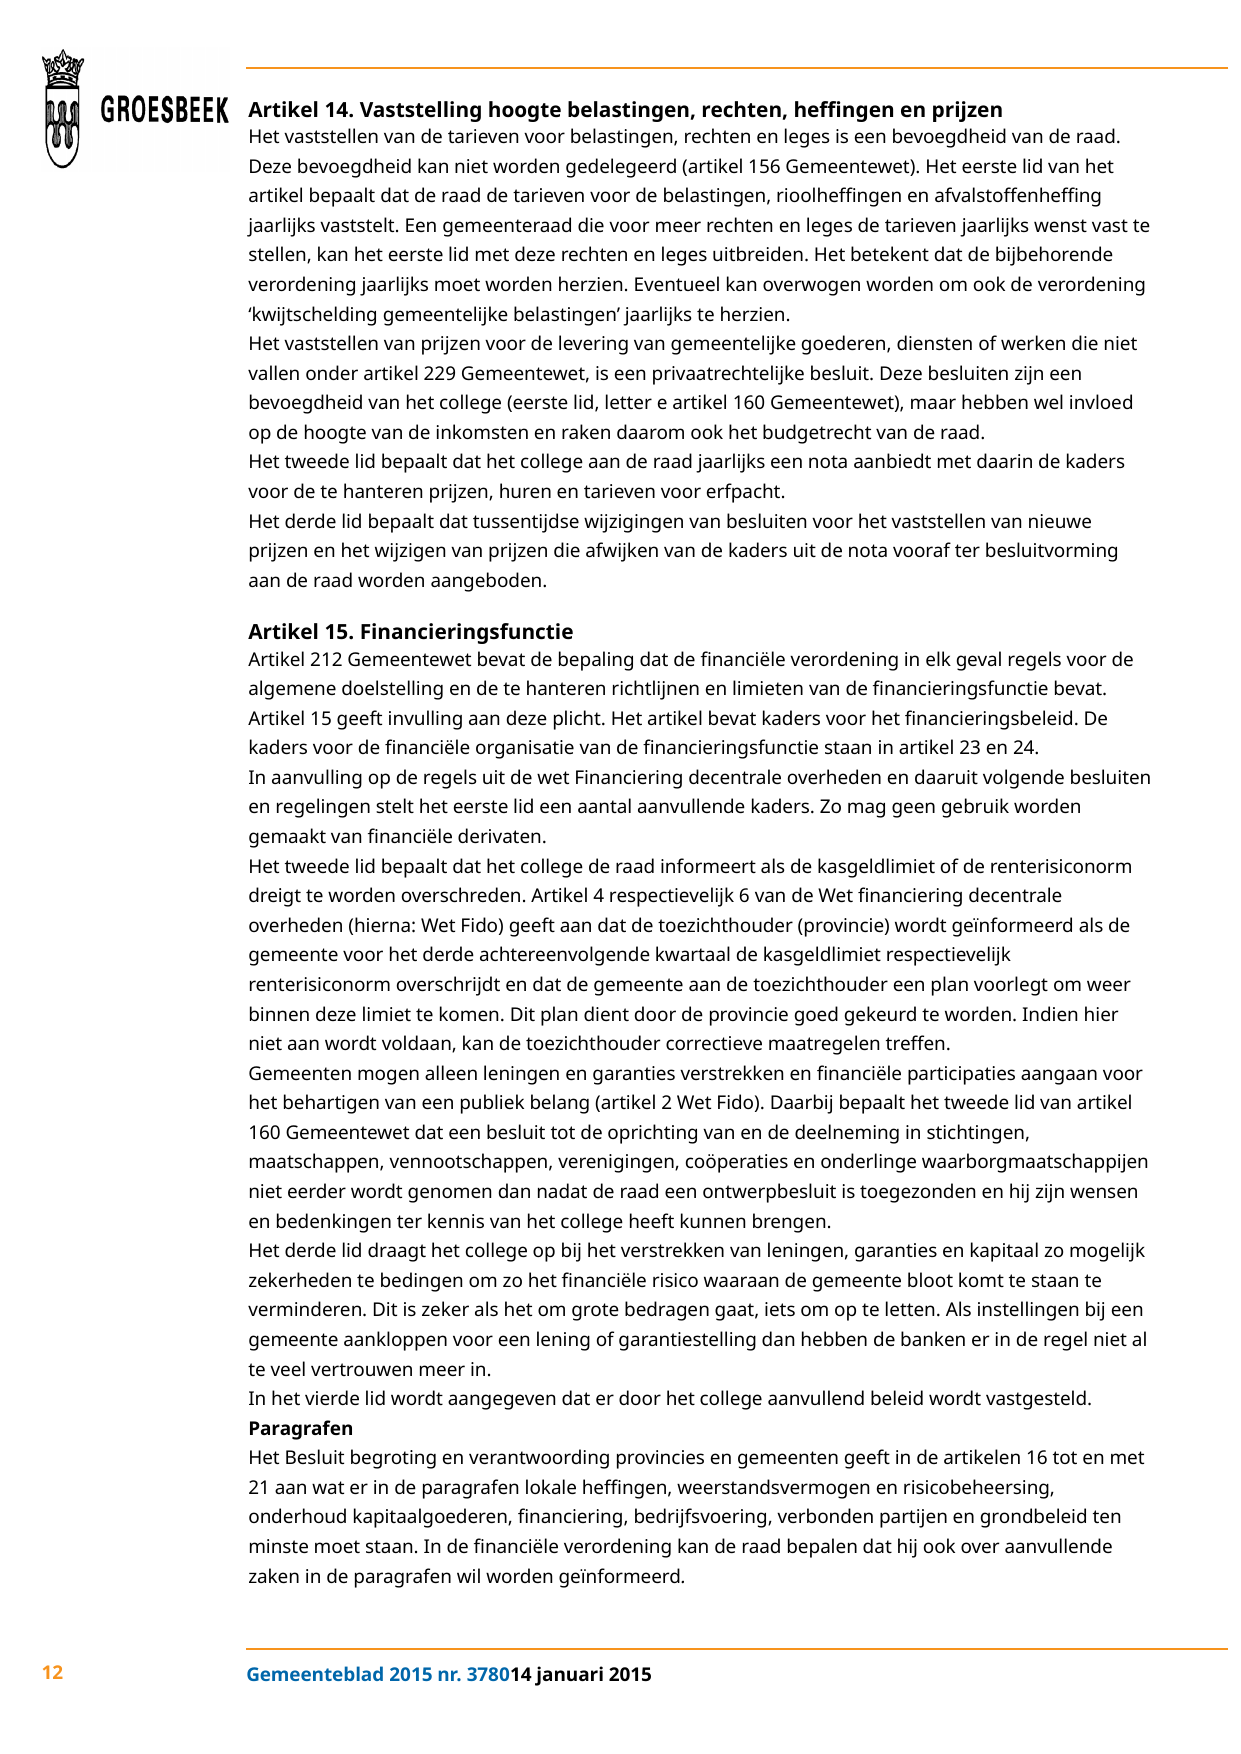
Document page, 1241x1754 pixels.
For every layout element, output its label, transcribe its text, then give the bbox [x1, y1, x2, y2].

text Het vaststellen van prijzen voor de levering van gemeentelijke goederen, diensten of werken die niet vallen onder artikel 229 Gemeentewet, is een privaatrechtelijke besluit. Deze besluiten zijn een bevoegdheid van het college (eerste lid, letter e artikel 160 Gemeentewet), maar hebben wel invloed op de hoogte van de inkomsten en raken daarom ook het budgetrecht van de raad. [248, 330, 1152, 445]
text Het vaststellen van de tarieven voor belastingen, rechten en leges is een bevoegdheid van de raad. Deze bevoegdheid kan niet worden gedelegeerd (artikel 156 Gemeentewet). Het eerste lid van het artikel bepaalt dat de raad de tarieven voor de belastingen, rioolheffingen en afvalstoffenheffing jaarlijks vaststelt. Een gemeenteraad die voor meer rechten en leges de tarieven jaarlijks wenst vast te stellen, kan het eerste lid met deze rechten en leges uitbreiden. Het betekent dat de bijbehorende verordening jaarlijks moet worden herzien. Eventueel kan overwogen worden om ook de verordening ‘kwijtschelding gemeentelijke belastingen’ jaarlijks te herzien. [248, 123, 1152, 326]
text Artikel 14. Vaststelling hoogte belastingen, rechten, heffingen en prijzen [248, 95, 1152, 123]
text Gemeenten mogen alleen leningen en garanties verstrekken en financiële participaties aangaan voor het behartigen van een publiek belang (artikel 2 Wet Fido). Daarbij bepaalt het tweede lid van artikel 160 Gemeentewet dat een besluit tot de oprichting van en de deelneming in stichtingen, maatschappen, vennootschappen, verenigingen, coöperaties en onderlinge waarborgmaatschappijen niet eerder wordt genomen dan nadat de raad een ontwerpbesluit is toegezonden en hij zijn wensen en bedenkingen ter kennis van het college heeft kunnen brengen. [248, 1060, 1152, 1234]
picture [41, 47, 231, 172]
text Het Besluit begroting en verantwoording provincies en gemeenten geeft in de artikelen 16 tot en met 21 aan wat er in de paragrafen lokale heffingen, weerstandsvermogen en risicobeheersing, onderhoud kapitaalgoederen, financiering, bedrijfsvoering, verbonden partijen en grondbeleid ten minste moet staan. In de financiële verordening kan de raad bepalen dat hij ook over aanvullende zaken in de paragrafen wil worden geïnformeerd. [248, 1444, 1152, 1589]
text Het tweede lid bepaalt dat het college aan de raad jaarlijks een nota aanbiedt met daarin de kaders voor de te hanteren prijzen, huren en tarieven voor erfpacht. [248, 449, 1152, 504]
text In aanvulling op de regels uit de wet Financiering decentrale overheden en daaruit volgende besluiten en regelingen stelt het eerste lid een aantal aanvullende kaders. Zo mag geen gebruik worden gemaakt van financiële derivaten. [248, 764, 1152, 849]
text Het tweede lid bepaalt dat het college de raad informeert als de kasgeldlimiet of de renterisiconorm dreigt te worden overschreden. Artikel 4 respectievelijk 6 van de Wet financiering decentrale overheden (hierna: Wet Fido) geeft aan dat de toezichthouder (provincie) wordt geïnformeerd als de gemeente voor het derde achtereenvolgende kwartaal de kasgeldlimiet respectievelijk renterisiconorm overschrijdt en dat de gemeente aan de toezichthouder een plan voorlegt om weer binnen deze limiet te komen. Dit plan dient door de provincie goed gekeurd te worden. Indien hier niet aan wordt voldaan, kan de toezichthouder correctieve maatregelen treffen. [248, 853, 1152, 1056]
text Artikel 15. Financieringsfunctie [248, 617, 1152, 646]
text Paragrafen [248, 1415, 1152, 1441]
text Het derde lid bepaalt dat tussentijdse wijzigingen van besluiten voor het vaststellen van nieuwe prijzen en het wijzigen van prijzen die afwijken van de kaders uit de nota vooraf ter besluitvorming aan de raad worden aangeboden. [248, 508, 1152, 593]
text In het vierde lid wordt aangegeven dat er door het college aanvullend beleid wordt vastgesteld. [248, 1385, 1152, 1411]
text Artikel 212 Gemeentewet bevat de bepaling dat de financiële verordening in elk geval regels voor de algemene doelstelling en de te hanteren richtlijnen en limieten van de financieringsfunctie bevat. Artikel 15 geeft invulling aan deze plicht. Het artikel bevat kaders voor het financieringsbeleid. De kaders voor de financiële organisatie van de financieringsfunctie staan in artikel 23 en 24. [248, 646, 1152, 760]
text Het derde lid draagt het college op bij het verstrekken van leningen, garanties en kapitaal zo mogelijk zekerheden te bedingen om zo het financiële risico waaraan de gemeente bloot komt te staan te verminderen. Dit is zeker als het om grote bedragen gaat, iets om op te letten. Als instellingen bij een gemeente aankloppen voor een lening of garantiestelling dan hebben de banken er in de regel niet al te veel vertrouwen meer in. [248, 1237, 1152, 1382]
